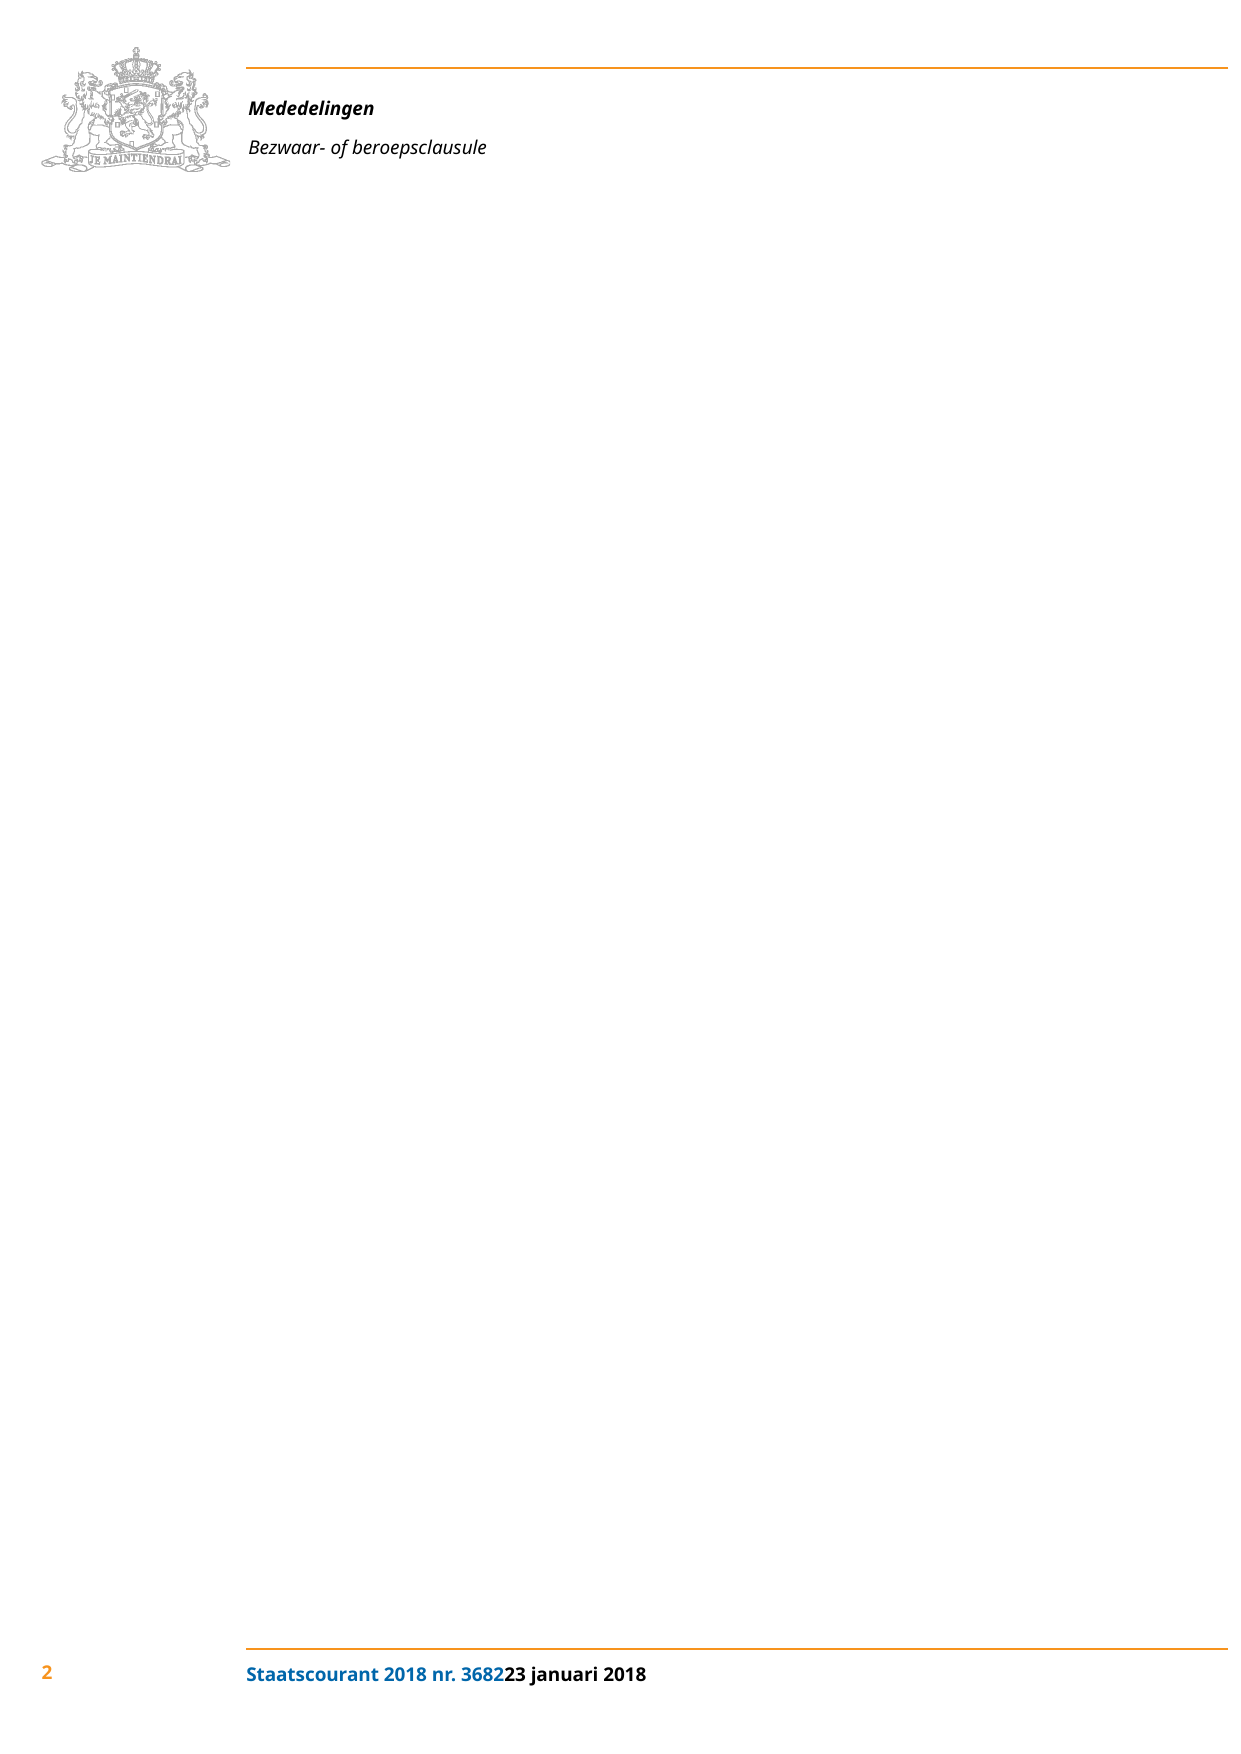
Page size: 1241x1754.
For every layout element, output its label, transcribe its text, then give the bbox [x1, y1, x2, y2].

text Mededelingen [248, 95, 1152, 121]
picture [41, 47, 231, 172]
text Bezwaar- of beroepsclausule [248, 134, 1152, 160]
